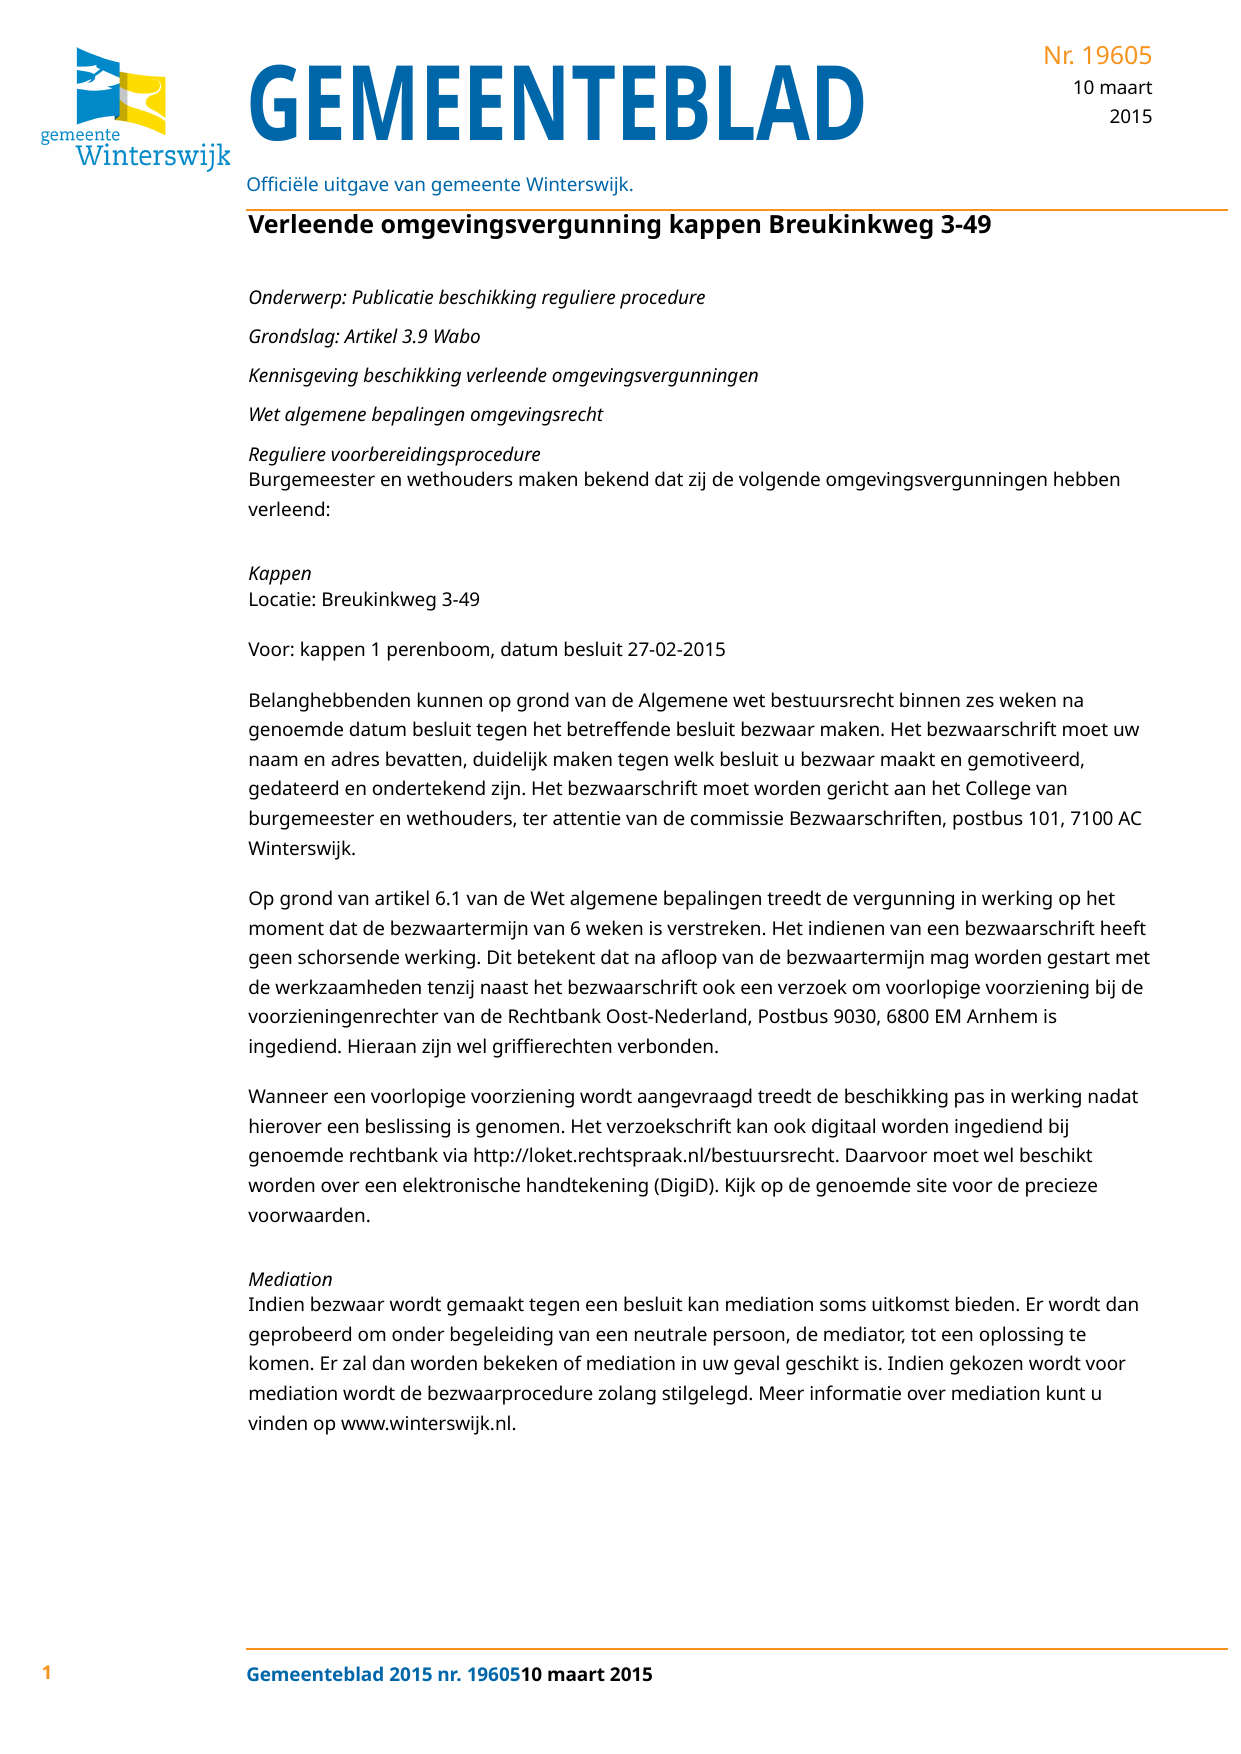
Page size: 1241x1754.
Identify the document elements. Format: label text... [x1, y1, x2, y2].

picture [41, 47, 231, 172]
text Onderwerp: Publicatie beschikking reguliere procedure [248, 284, 1152, 309]
text Kappen [248, 560, 1152, 586]
text Indien bezwaar wordt gemaakt tegen een besluit kan mediation soms uitkomst bieden. Er wordt dan geprobeerd om onder begeleiding van een neutrale persoon, de mediator, tot een oplossing te komen. Er zal dan worden bekeken of mediation in uw geval geschikt is. Indien gekozen wordt voor mediation wordt de bezwaarprocedure zolang stilgelegd. Meer informatie over mediation kunt u vinden op www.winterswijk.nl. [248, 1291, 1152, 1436]
text Mediation [248, 1266, 1152, 1291]
text Kennisgeving beschikking verleende omgevingsvergunningen [248, 362, 1152, 388]
text Burgemeester en wethouders maken bekend dat zij de volgende omgevingsvergunningen hebben verleend: [248, 467, 1152, 522]
text Verleende omgevingsvergunning kappen Breukinkweg 3-49 [248, 211, 1152, 241]
text Op grond van artikel 6.1 van de Wet algemene bepalingen treedt de vergunning in werking op het moment dat de bezwaartermijn van 6 weken is verstreken. Het indienen van een bezwaarschrift heeft geen schorsende werking. Dit betekent dat na afloop van de bezwaartermijn mag worden gestart met de werkzaamheden tenzij naast het bezwaarschrift ook een verzoek om voorlopige voorziening bij de voorzieningenrechter van de Rechtbank Oost-Nederland, Postbus 9030, 6800 EM Arnhem is ingediend. Hieraan zijn wel griffierechten verbonden. [248, 885, 1152, 1059]
picture [225, 153, 231, 162]
text Voor: kappen 1 perenboom, datum besluit 27-02-2015 [248, 636, 1152, 662]
text Reguliere voorbereidingsprocedure [248, 441, 1152, 467]
text Belanghebbenden kunnen op grond van de Algemene wet bestuursrecht binnen zes weken na genoemde datum besluit tegen het betreffende besluit bezwaar maken. Het bezwaarschrift moet uw naam en adres bevatten, duidelijk maken tegen welk besluit u bezwaar maakt en gemotiveerd, gedateerd en ondertekend zijn. Het bezwaarschrift moet worden gericht aan het College van burgemeester en wethouders, ter attentie van de commissie Bezwaarschriften, postbus 101, 7100 AC Winterswijk. [248, 687, 1152, 860]
text Locatie: Breukinkweg 3-49 [248, 586, 1152, 612]
text Wanneer een voorlopige voorziening wordt aangevraagd treedt de beschikking pas in werking nadat hierover een beslissing is genomen. Het verzoekschrift kan ook digitaal worden ingediend bij genoemde rechtbank via http://loket.rechtspraak.nl/bestuursrecht. Daarvoor moet wel beschikt worden over een elektronische handtekening (DigiD). Kijk op de genoemde site voor de precieze voorwaarden. [248, 1083, 1152, 1227]
text Grondslag: Artikel 3.9 Wabo [248, 323, 1152, 349]
text Wet algemene bepalingen omgevingsrecht [248, 402, 1152, 427]
